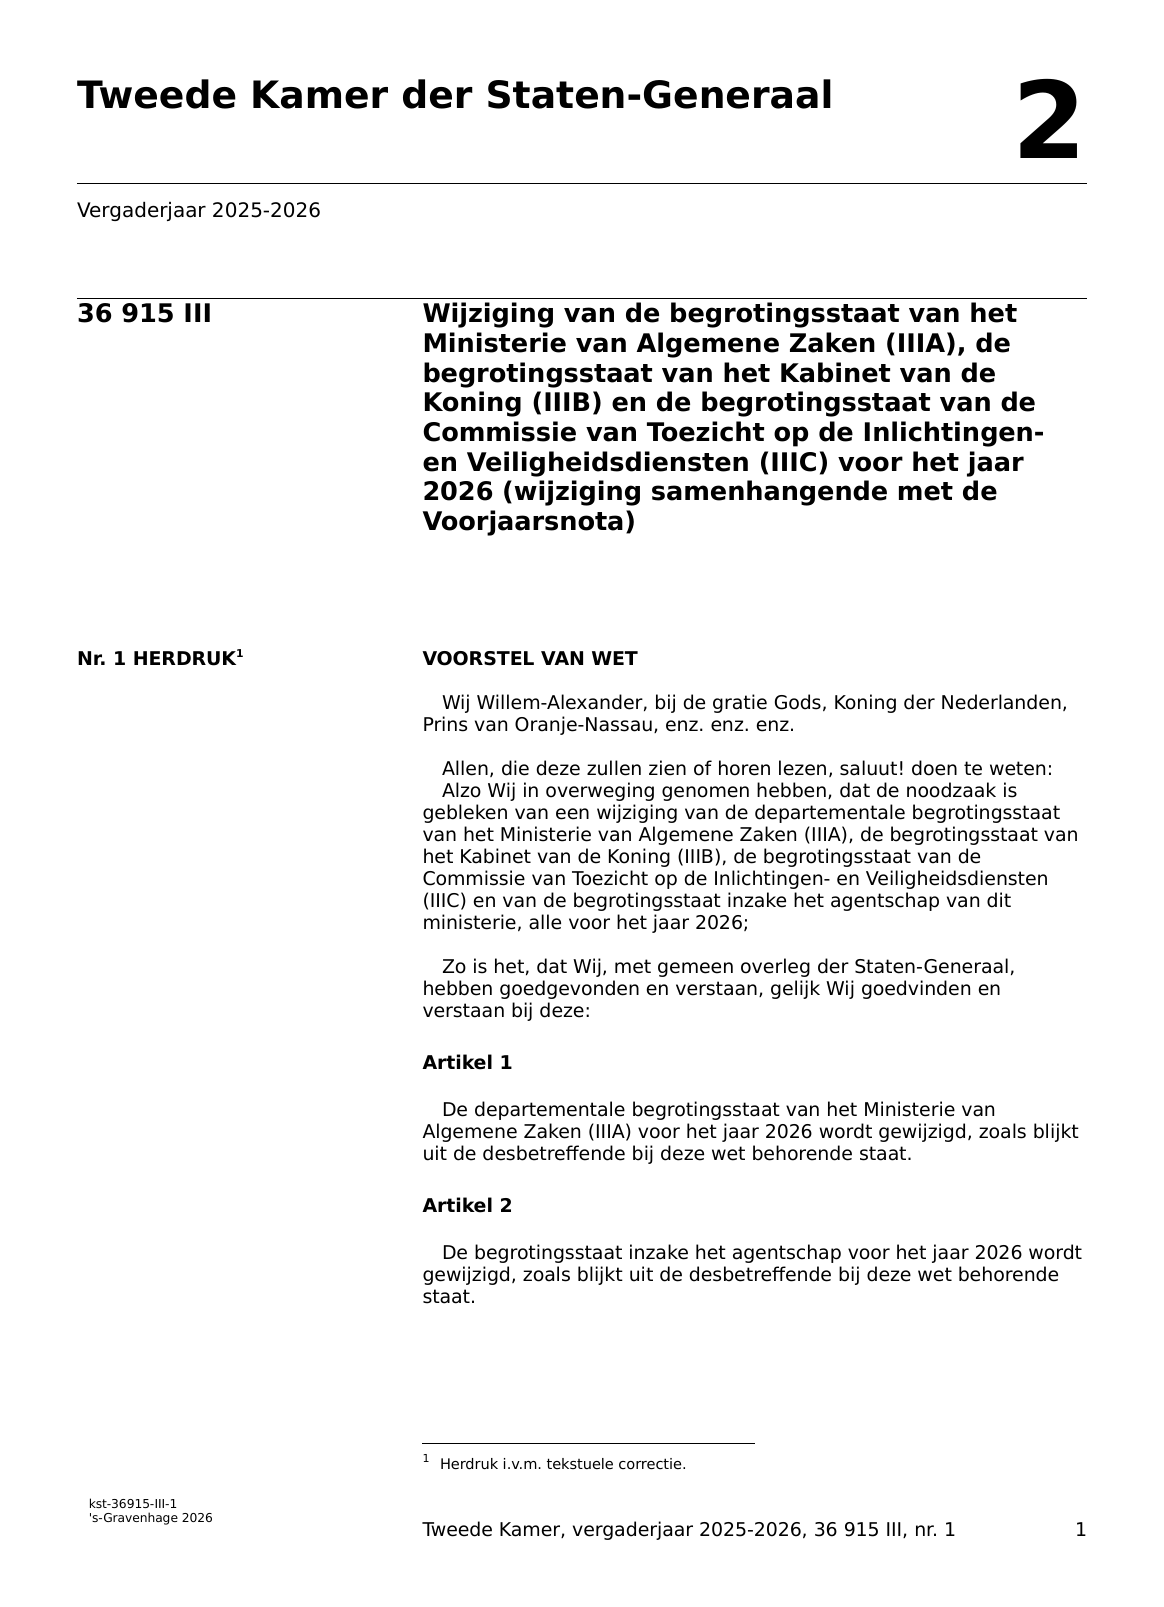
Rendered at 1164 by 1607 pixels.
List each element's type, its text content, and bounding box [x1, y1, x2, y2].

text kst-36915-III-1 [88, 1497, 323, 1511]
subtitle Nr. 1 HERDRUK VOORSTEL VAN WET [77, 647, 1087, 669]
text Allen, die deze zullen zien of horen lezen, saluut! doen te weten: [422, 758, 1087, 780]
subtitle 36 915 III Wijziging van de begrotingsstaat van het Ministerie van Algemene Zaken (IIIA), de begrotingsstaat van het Kabinet van de Koning (IIIB) en de begrotingsstaat van de Commissie van Toezicht op de Inlichtingen- en Veiligheidsdiensten (IIIC) voor het jaar 2026 (wijziging samenhangende met de Voorjaarsnota) [77, 299, 1087, 536]
subtitle Artikel 2 [422, 1195, 1087, 1217]
table_header Tweede Kamer der Staten-Generaal [77, 59, 886, 183]
text De begrotingsstaat inzake het agentschap voor het jaar 2026 wordt gewijzigd, zoals blijkt uit de desbetreffende bij deze wet behorende staat. [422, 1242, 1087, 1308]
text Zo is het, dat Wij, met gemeen overleg der Staten-Generaal, hebben goedgevonden en verstaan, gelijk Wij goedvinden en verstaan bij deze: [422, 956, 1087, 1022]
text De departementale begrotingsstaat van het Ministerie van Algemene Zaken (IIIA) voor het jaar 2026 wordt gewijzigd, zoals blijkt uit de desbetreffende bij deze wet behorende staat. [422, 1099, 1087, 1165]
text Wij Willem-Alexander, bij de gratie Gods, Koning der Nederlanden, Prins van Oranje-Nassau, enz. enz. enz. [422, 692, 1087, 736]
text Alzo Wij in overweging genomen hebben, dat de noodzaak is gebleken van een wijziging van de departementale begrotingsstaat van het Ministerie van Algemene Zaken (IIIA), de begrotingsstaat van het Kabinet van de Koning (IIIB), de begrotingsstaat van de Commissie van Toezicht op de Inlichtingen- en Veiligheidsdiensten (IIIC) en van de begrotingsstaat inzake het agentschap van dit ministerie, alle voor het jaar 2026; [422, 780, 1087, 934]
text 's-Gravenhage 2026 [88, 1511, 323, 1525]
subtitle Artikel 1 [422, 1052, 1087, 1074]
table_cell Vergaderjaar 2025-2026 [77, 184, 1087, 298]
text Herdruk i.v.m. tekstuele correctie. [422, 1452, 1087, 1474]
table_header 2 [886, 59, 1087, 183]
